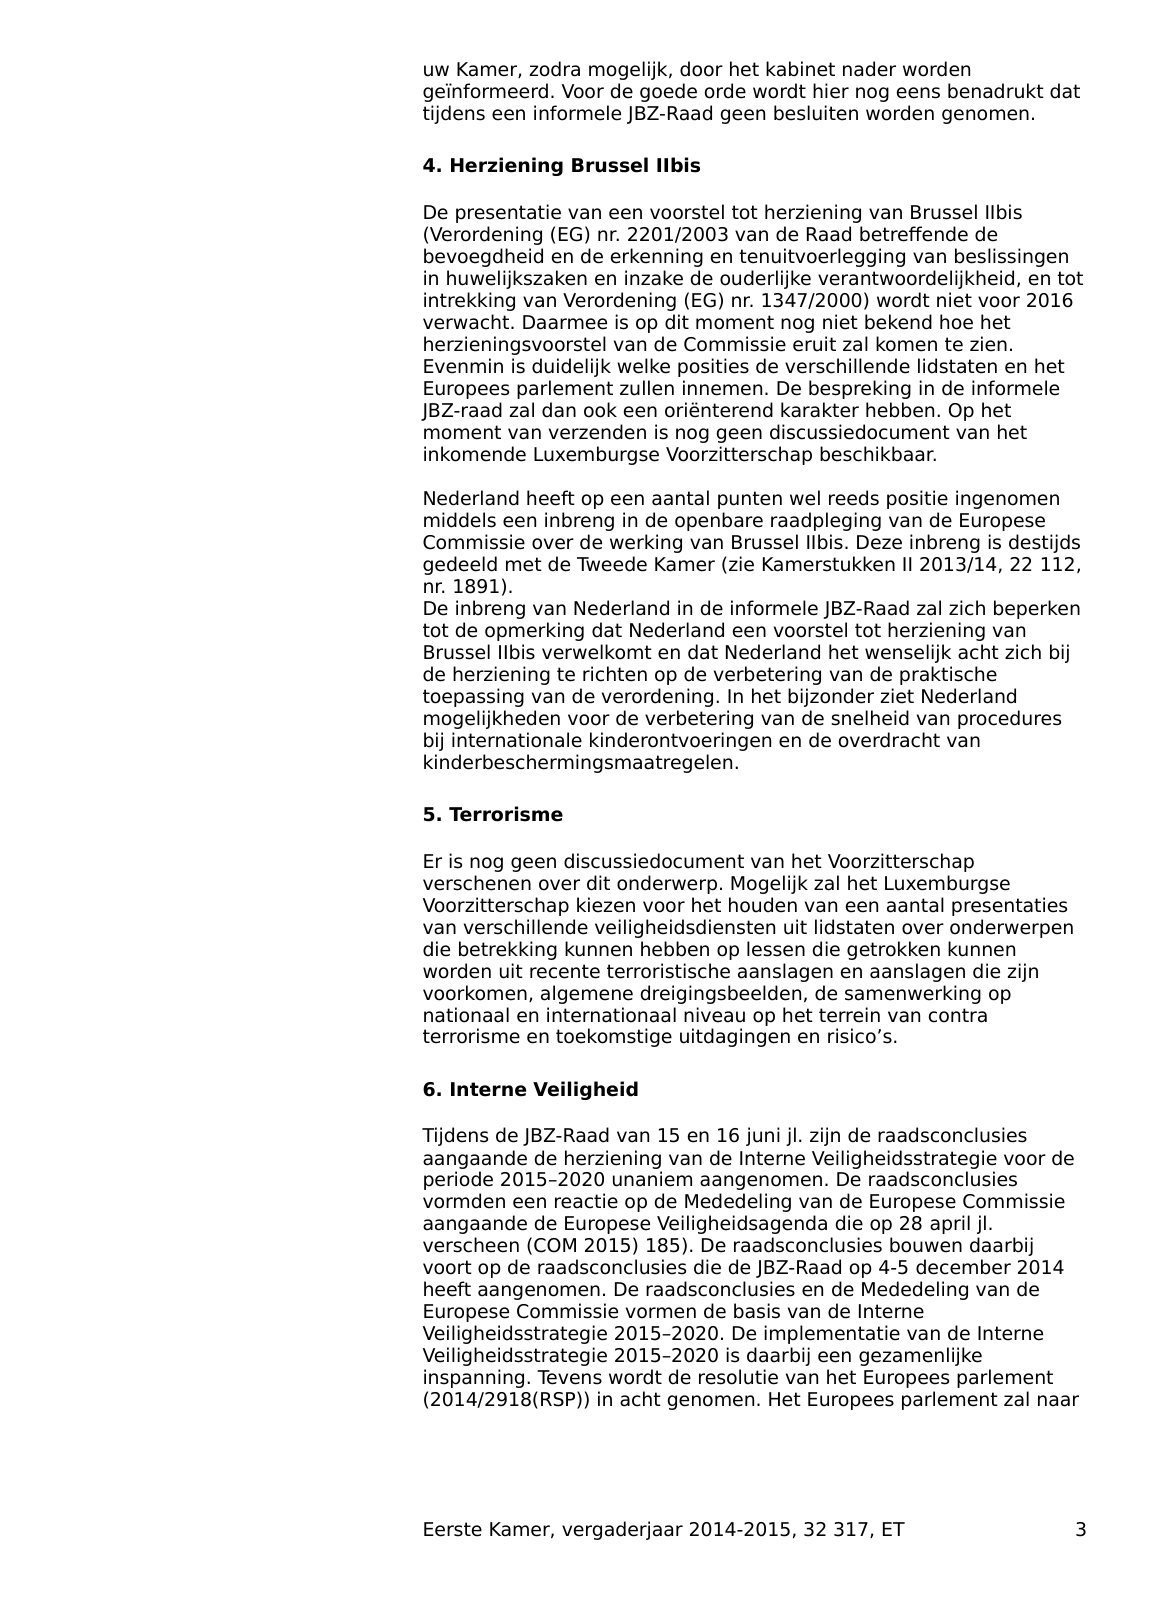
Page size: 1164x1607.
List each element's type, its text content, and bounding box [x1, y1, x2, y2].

text Nederland heeft op een aantal punten wel reeds positie ingenomen middels een inbreng in de openbare raadpleging van de Europese Commissie over de werking van Brussel IIbis. Deze inbreng is destijds gedeeld met de Tweede Kamer (zie Kamerstukken II 2013/14, 22 112, nr. 1891). [422, 488, 1087, 598]
text Tijdens de JBZ-Raad van 15 en 16 juni jl. zijn de raadsconclusies aangaande de herziening van de Interne Veiligheidsstrategie voor de periode 2015–2020 unaniem aangenomen. De raadsconclusies vormden een reactie op de Mededeling van de Europese Commissie aangaande de Europese Veiligheidsagenda die op 28 april jl. verscheen (COM 2015) 185). De raadsconclusies bouwen daarbij voort op de raadsconclusies die de JBZ-Raad op 4-5 december 2014 heeft aangenomen. De raadsconclusies en de Mededeling van de Europese Commissie vormen de basis van de Interne Veiligheidsstrategie 2015–2020. De implementatie van de Interne Veiligheidsstrategie 2015–2020 is daarbij een gezamenlijke inspanning. Tevens wordt de resolutie van het Europees parlement (2014/2918(RSP)) in acht genomen. Het Europees parlement zal naar [422, 1125, 1087, 1411]
text De inbreng van Nederland in de informele JBZ-Raad zal zich beperken tot de opmerking dat Nederland een voorstel tot herziening van Brussel IIbis verwelkomt en dat Nederland het wenselijk acht zich bij de herziening te richten op de verbetering van de praktische toepassing van de verordening. In het bijzonder ziet Nederland mogelijkheden voor de verbetering van de snelheid van procedures bij internationale kinderontvoeringen en de overdracht van kinderbeschermingsmaatregelen. [422, 598, 1087, 774]
text Er is nog geen discussiedocument van het Voorzitterschap verschenen over dit onderwerp. Mogelijk zal het Luxemburgse Voorzitterschap kiezen voor het houden van een aantal presentaties van verschillende veiligheidsdiensten uit lidstaten over onderwerpen die betrekking kunnen hebben op lessen die getrokken kunnen worden uit recente terroristische aanslagen en aanslagen die zijn voorkomen, algemene dreigingsbeelden, de samenwerking op nationaal en internationaal niveau op het terrein van contra terrorisme en toekomstige uitdagingen en risico’s. [422, 851, 1087, 1048]
subtitle 5. Terrorisme [422, 804, 1087, 826]
subtitle 6. Interne Veiligheid [422, 1078, 1087, 1100]
subtitle 4. Herziening Brussel IIbis [422, 155, 1087, 177]
text De presentatie van een voorstel tot herziening van Brussel IIbis (Verordening (EG) nr. 2201/2003 van de Raad betreffende de bevoegdheid en de erkenning en tenuitvoerlegging van beslissingen in huwelijkszaken en inzake de ouderlijke verantwoordelijkheid, en tot intrekking van Verordening (EG) nr. 1347/2000) wordt niet voor 2016 verwacht. Daarmee is op dit moment nog niet bekend hoe het herzieningsvoorstel van de Commissie eruit zal komen te zien. Evenmin is duidelijk welke posities de verschillende lidstaten en het Europees parlement zullen innemen. De bespreking in de informele JBZ-raad zal dan ook een oriënterend karakter hebben. Op het moment van verzenden is nog geen discussiedocument van het inkomende Luxemburgse Voorzitterschap beschikbaar. [422, 202, 1087, 466]
text uw Kamer, zodra mogelijk, door het kabinet nader worden geïnformeerd. Voor de goede orde wordt hier nog eens benadrukt dat tijdens een informele JBZ-Raad geen besluiten worden genomen. [422, 59, 1087, 125]
